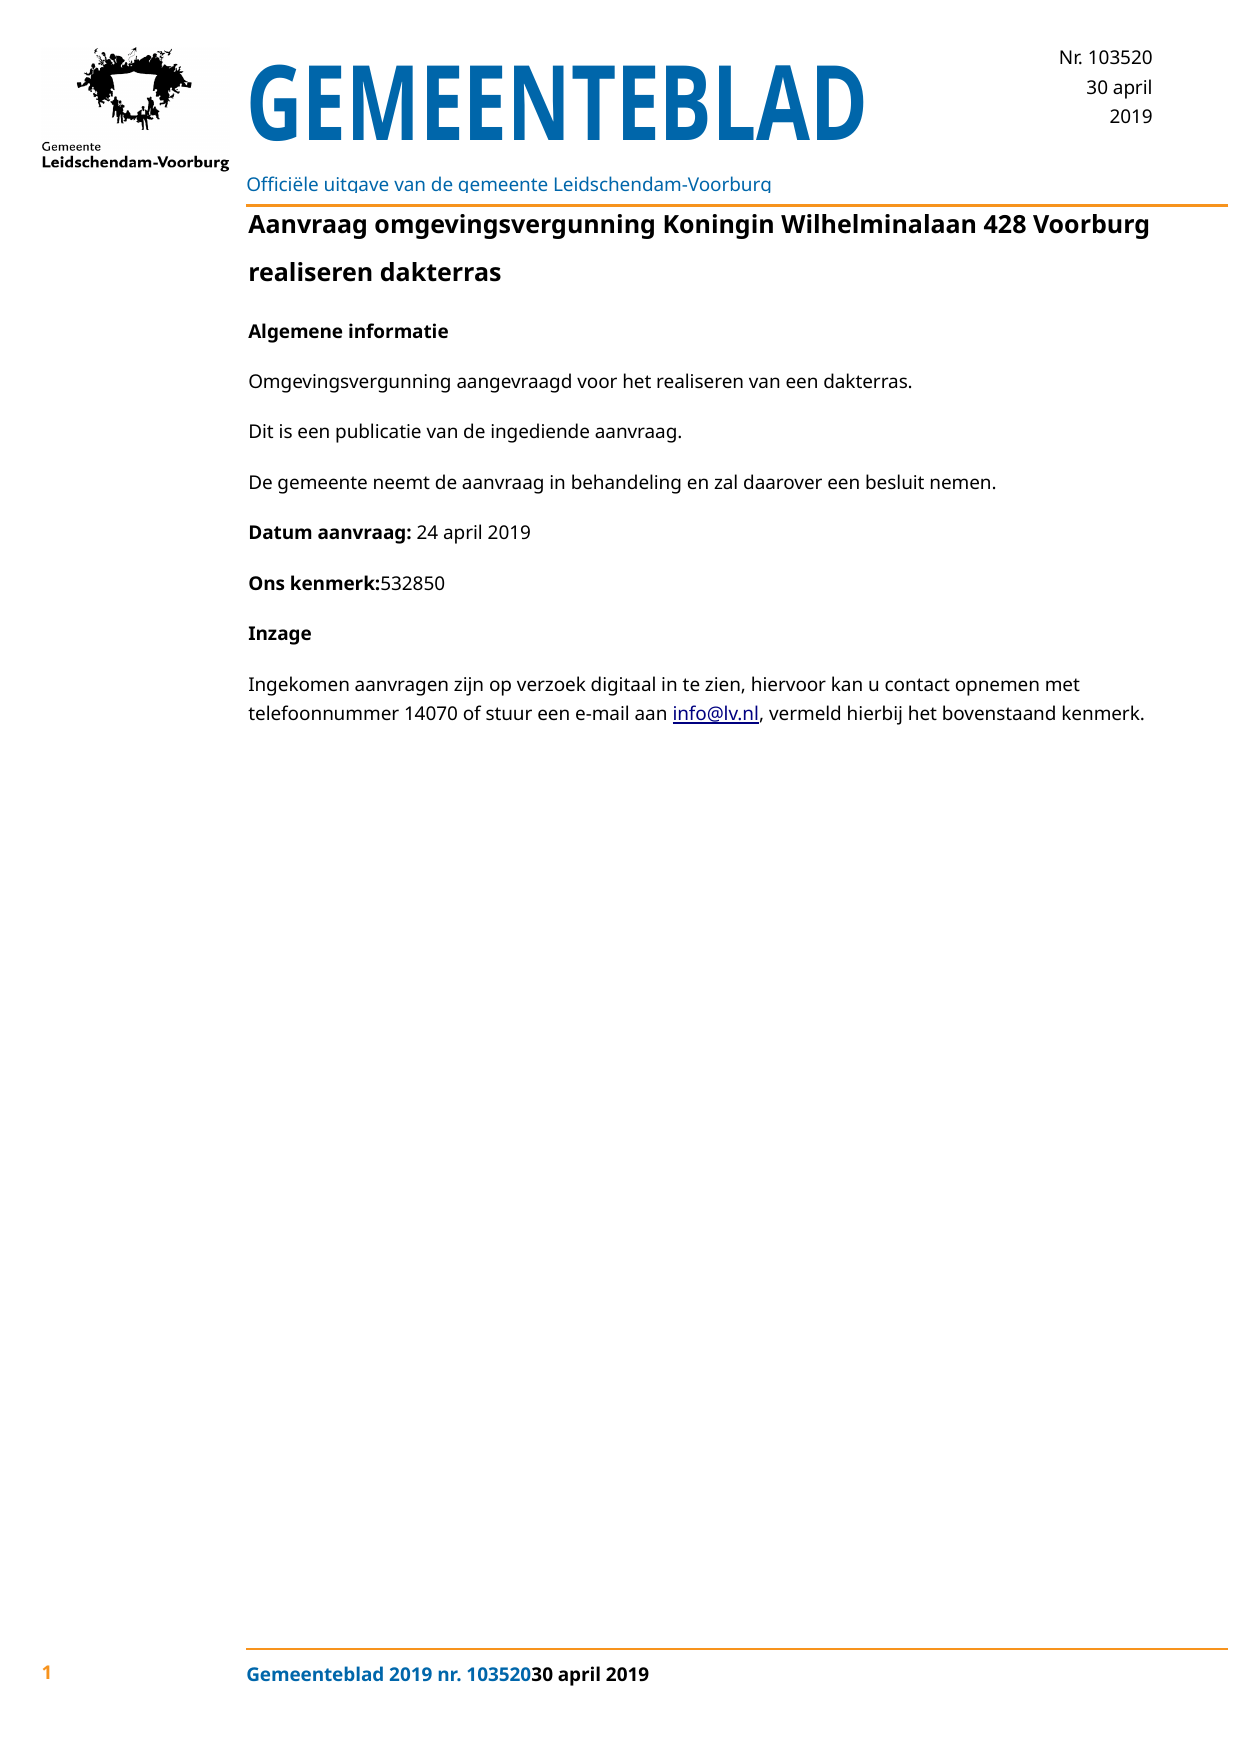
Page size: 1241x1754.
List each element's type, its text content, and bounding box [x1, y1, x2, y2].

text Inzage [248, 620, 1152, 646]
text Datum aanvraag: 24 april 2019 [248, 519, 1152, 545]
text Aanvraag omgevingsvergunning Koningin Wilhelminalaan 428 Voorburg realiseren dakterras [248, 207, 1152, 288]
text Ingekomen aanvragen zijn op verzoek digitaal in te zien, hiervoor kan u contact opnemen met telefoonnummer 14070 of stuur een e-mail aan info@lv.nl, vermeld hierbij het bovenstaand kenmerk. [248, 671, 1152, 726]
text Ons kenmerk:532850 [248, 570, 1152, 596]
text Dit is een publicatie van de ingediende aanvraag. [248, 419, 1152, 444]
picture [41, 47, 231, 172]
text De gemeente neemt de aanvraag in behandeling en zal daarover een besluit nemen. [248, 469, 1152, 495]
text Omgevingsvergunning aangevraagd voor het realiseren van een dakterras. [248, 368, 1152, 394]
text Algemene informatie [248, 318, 1152, 344]
